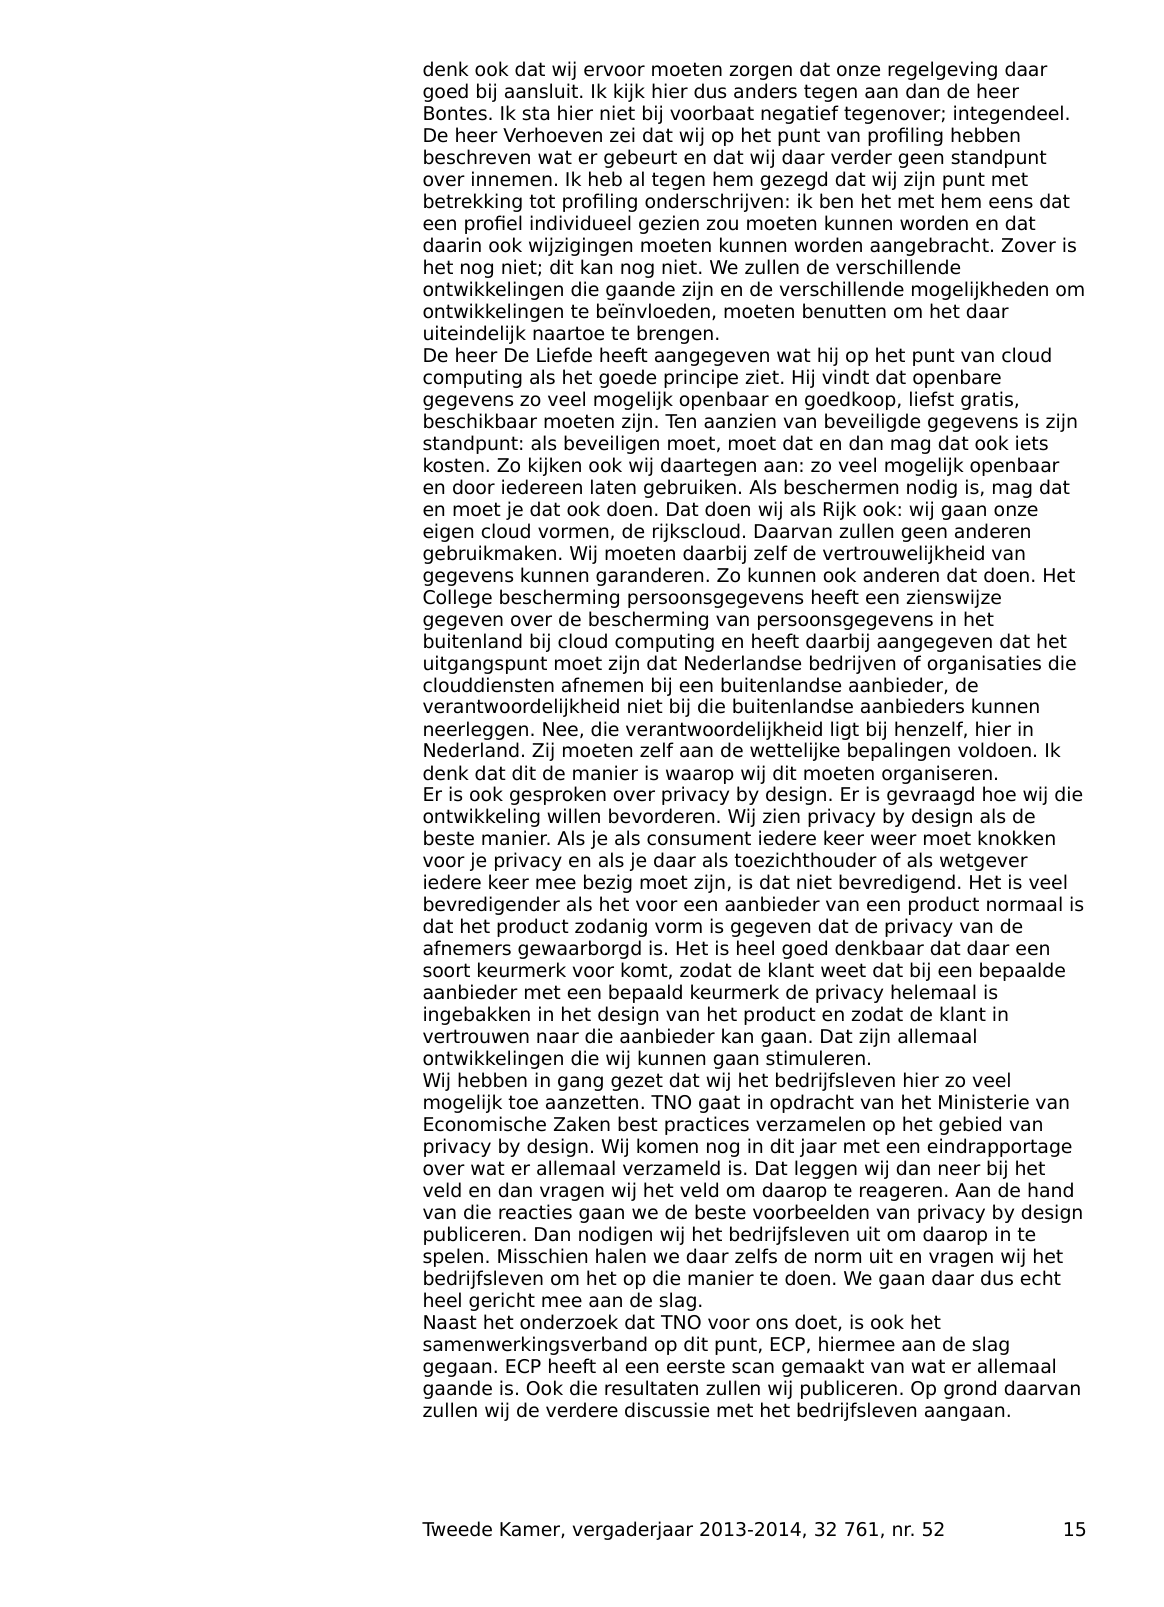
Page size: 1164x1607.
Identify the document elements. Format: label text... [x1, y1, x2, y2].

text Er is ook gesproken over privacy by design. Er is gevraagd hoe wij die ontwikkeling willen bevorderen. Wij zien privacy by design als de beste manier. Als je als consument iedere keer weer moet knokken voor je privacy en als je daar als toezichthouder of als wetgever iedere keer mee bezig moet zijn, is dat niet bevredigend. Het is veel bevredigender als het voor een aanbieder van een product normaal is dat het product zodanig vorm is gegeven dat de privacy van de afnemers gewaarborgd is. Het is heel goed denkbaar dat daar een soort keurmerk voor komt, zodat de klant weet dat bij een bepaalde aanbieder met een bepaald keurmerk de privacy helemaal is ingebakken in het design van het product en zodat de klant in vertrouwen naar die aanbieder kan gaan. Dat zijn allemaal ontwikkelingen die wij kunnen gaan stimuleren. [422, 784, 1087, 1070]
text Wij hebben in gang gezet dat wij het bedrijfsleven hier zo veel mogelijk toe aanzetten. TNO gaat in opdracht van het Ministerie van Economische Zaken best practices verzamelen op het gebied van privacy by design. Wij komen nog in dit jaar met een eindrapportage over wat er allemaal verzameld is. Dat leggen wij dan neer bij het veld en dan vragen wij het veld om daarop te reageren. Aan de hand van die reacties gaan we de beste voorbeelden van privacy by design publiceren. Dan nodigen wij het bedrijfsleven uit om daarop in te spelen. Misschien halen we daar zelfs de norm uit en vragen wij het bedrijfsleven om het op die manier te doen. We gaan daar dus echt heel gericht mee aan de slag. [422, 1070, 1087, 1312]
text De heer Verhoeven zei dat wij op het punt van profiling hebben beschreven wat er gebeurt en dat wij daar verder geen standpunt over innemen. Ik heb al tegen hem gezegd dat wij zijn punt met betrekking tot profiling onderschrijven: ik ben het met hem eens dat een profiel individueel gezien zou moeten kunnen worden en dat daarin ook wijzigingen moeten kunnen worden aangebracht. Zover is het nog niet; dit kan nog niet. We zullen de verschillende ontwikkelingen die gaande zijn en de verschillende mogelijkheden om ontwikkelingen te beïnvloeden, moeten benutten om het daar uiteindelijk naartoe te brengen. [422, 125, 1087, 345]
text denk ook dat wij ervoor moeten zorgen dat onze regelgeving daar goed bij aansluit. Ik kijk hier dus anders tegen aan dan de heer Bontes. Ik sta hier niet bij voorbaat negatief tegenover; integendeel. [422, 59, 1087, 125]
text Naast het onderzoek dat TNO voor ons doet, is ook het samenwerkingsverband op dit punt, ECP, hiermee aan de slag gegaan. ECP heeft al een eerste scan gemaakt van wat er allemaal gaande is. Ook die resultaten zullen wij publiceren. Op grond daarvan zullen wij de verdere discussie met het bedrijfsleven aangaan. [422, 1312, 1087, 1422]
text De heer De Liefde heeft aangegeven wat hij op het punt van cloud computing als het goede principe ziet. Hij vindt dat openbare gegevens zo veel mogelijk openbaar en goedkoop, liefst gratis, beschikbaar moeten zijn. Ten aanzien van beveiligde gegevens is zijn standpunt: als beveiligen moet, moet dat en dan mag dat ook iets kosten. Zo kijken ook wij daartegen aan: zo veel mogelijk openbaar en door iedereen laten gebruiken. Als beschermen nodig is, mag dat en moet je dat ook doen. Dat doen wij als Rijk ook: wij gaan onze eigen cloud vormen, de rijkscloud. Daarvan zullen geen anderen gebruikmaken. Wij moeten daarbij zelf de vertrouwelijkheid van gegevens kunnen garanderen. Zo kunnen ook anderen dat doen. Het College bescherming persoonsgegevens heeft een zienswijze gegeven over de bescherming van persoonsgegevens in het buitenland bij cloud computing en heeft daarbij aangegeven dat het uitgangspunt moet zijn dat Nederlandse bedrijven of organisaties die clouddiensten afnemen bij een buitenlandse aanbieder, de verantwoordelijkheid niet bij die buitenlandse aanbieders kunnen neerleggen. Nee, die verantwoordelijkheid ligt bij henzelf, hier in Nederland. Zij moeten zelf aan de wettelijke bepalingen voldoen. Ik denk dat dit de manier is waarop wij dit moeten organiseren. [422, 345, 1087, 784]
